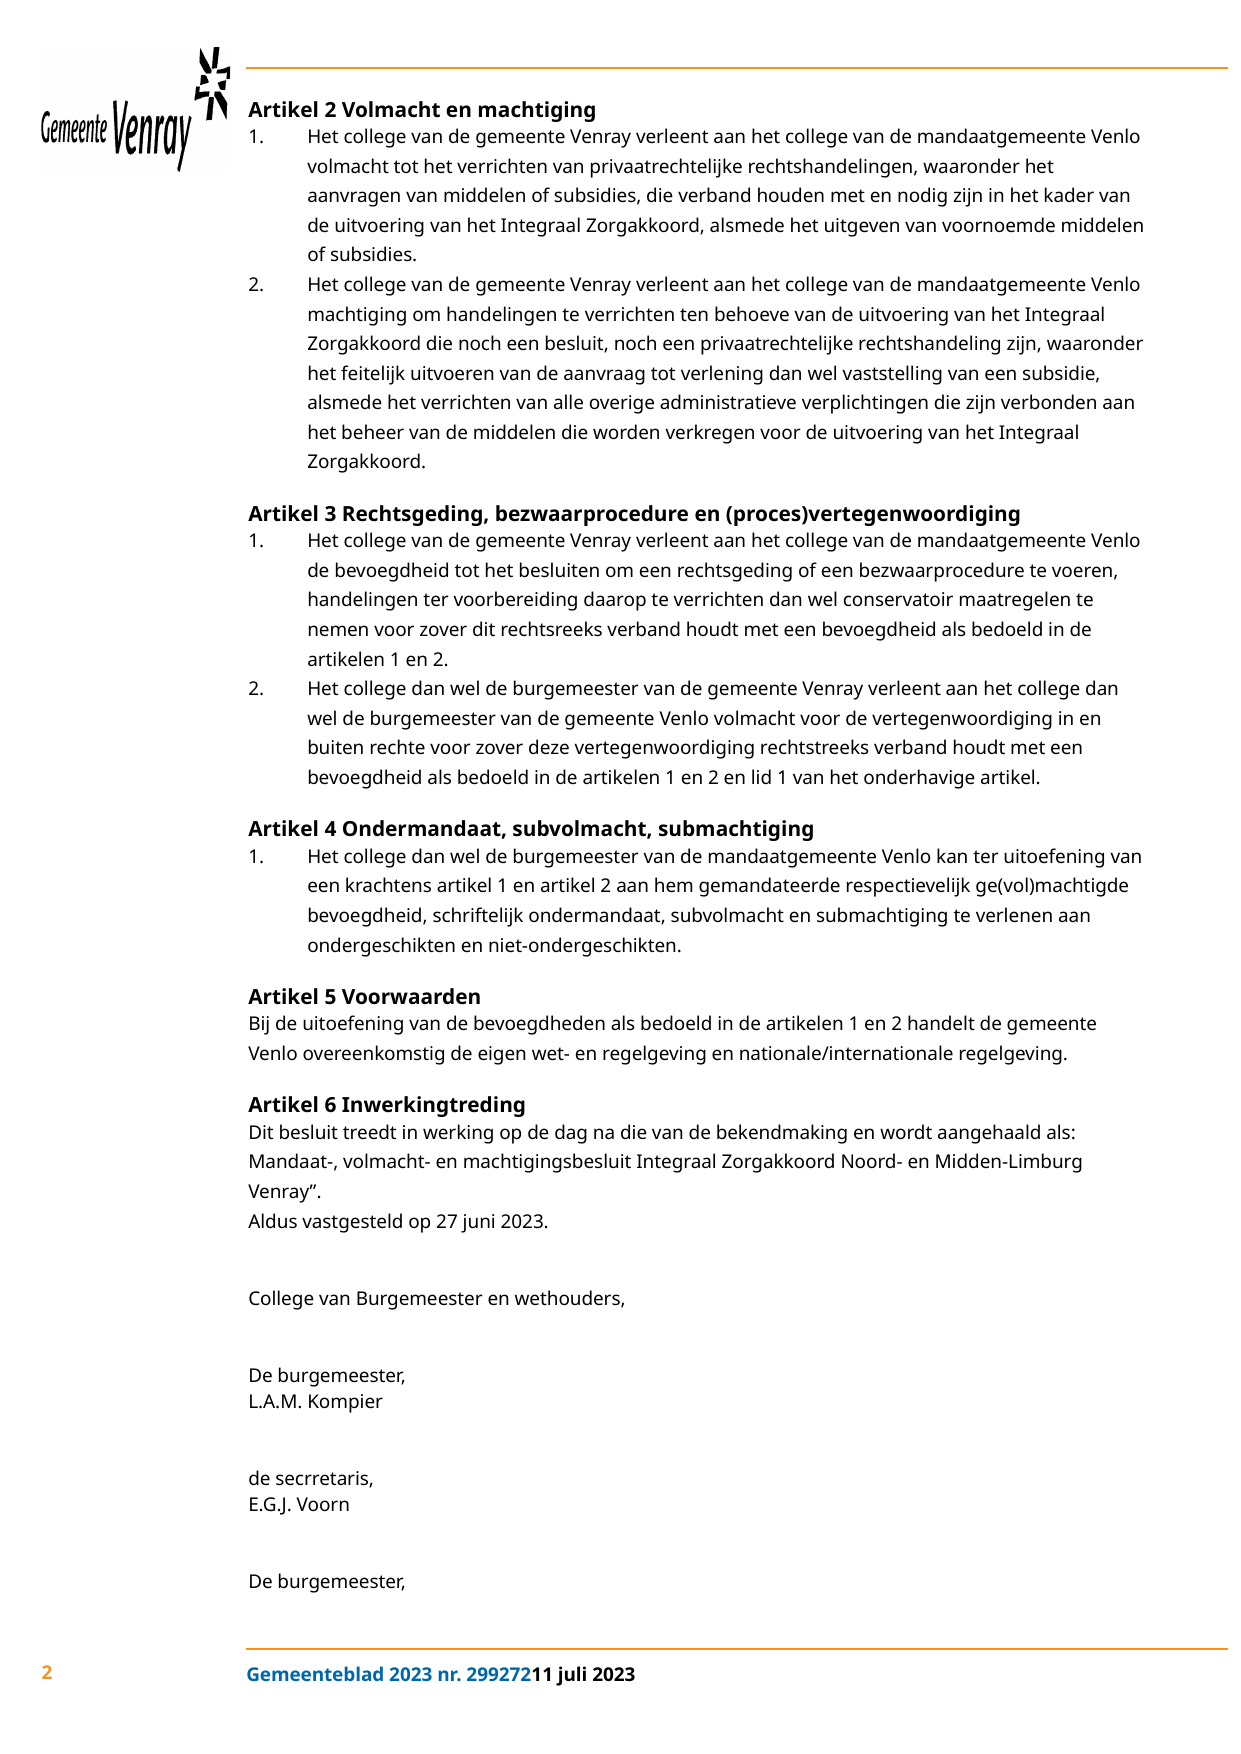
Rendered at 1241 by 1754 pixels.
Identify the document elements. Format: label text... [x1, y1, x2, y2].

text L.A.M. Kompier [248, 1388, 1152, 1414]
text Artikel 5 Voorwaarden [248, 982, 1152, 1011]
text Artikel 4 Ondermandaat, subvolmacht, submachtiging [248, 814, 1152, 843]
text de secrretaris, [248, 1465, 1152, 1491]
list Het college van de gemeente Venray verleent aan het college van de mandaatgemeente Venlo volmacht tot het verrichten van privaatrechtelijke rechtshandelingen, waaronder het aanvragen van middelen of subsidies, die verband houden met en nodig zijn in het kader van de uitvoering van het Integraal Zorgakkoord, alsmede het uitgeven van voornoemde middelen of subsidies. [248, 123, 1152, 267]
picture [41, 47, 231, 172]
list Het college dan wel de burgemeester van de mandaatgemeente Venlo kan ter uitoefening van een krachtens artikel 1 en artikel 2 aan hem gemandateerde respectievelijk ge(vol)machtigde bevoegdheid, schriftelijk ondermandaat, subvolmacht en submachtiging te verlenen aan ondergeschikten en niet-ondergeschikten. [248, 843, 1152, 957]
text Bij de uitoefening van de bevoegdheden als bedoeld in de artikelen 1 en 2 handelt de gemeente Venlo overeenkomstig de eigen wet- en regelgeving en nationale/internationale regelgeving. [248, 1011, 1152, 1066]
text Artikel 2 Volmacht en machtiging [248, 95, 1152, 123]
text De burgemeester, [248, 1568, 1152, 1594]
text De burgemeester, [248, 1362, 1152, 1388]
text College van Burgemeester en wethouders, [248, 1285, 1152, 1311]
text Artikel 3 Rechtsgeding, bezwaarprocedure en (proces)vertegenwoordiging [248, 499, 1152, 527]
text Dit besluit treedt in werking op de dag na die van de bekendmaking en wordt aangehaald als: Mandaat-, volmacht- en machtigingsbesluit Integraal Zorgakkoord Noord- en Midden-Limburg Venray”. [248, 1119, 1152, 1204]
list Het college van de gemeente Venray verleent aan het college van de mandaatgemeente Venlo de bevoegdheid tot het besluiten om een rechtsgeding of een bezwaarprocedure te voeren, handelingen ter voorbereiding daarop te verrichten dan wel conservatoir maatregelen te nemen voor zover dit rechtsreeks verband houdt met een bevoegdheid als bedoeld in de artikelen 1 en 2. [248, 527, 1152, 672]
text Aldus vastgesteld op 27 juni 2023. [248, 1208, 1152, 1233]
list Het college dan wel de burgemeester van de gemeente Venray verleent aan het college dan wel de burgemeester van de gemeente Venlo volmacht voor de vertegenwoordiging in en buiten rechte voor zover deze vertegenwoordiging rechtstreeks verband houdt met een bevoegdheid als bedoeld in de artikelen 1 en 2 en lid 1 van het onderhavige artikel. [248, 675, 1152, 790]
text E.G.J. Voorn [248, 1491, 1152, 1517]
list Het college van de gemeente Venray verleent aan het college van de mandaatgemeente Venlo machtiging om handelingen te verrichten ten behoeve van de uitvoering van het Integraal Zorgakkoord die noch een besluit, noch een privaatrechtelijke rechtshandeling zijn, waaronder het feitelijk uitvoeren van de aanvraag tot verlening dan wel vaststelling van een subsidie, alsmede het verrichten van alle overige administratieve verplichtingen die zijn verbonden aan het beheer van de middelen die worden verkregen voor de uitvoering van het Integraal Zorgakkoord. [248, 271, 1152, 474]
text Artikel 6 Inwerkingtreding [248, 1091, 1152, 1119]
